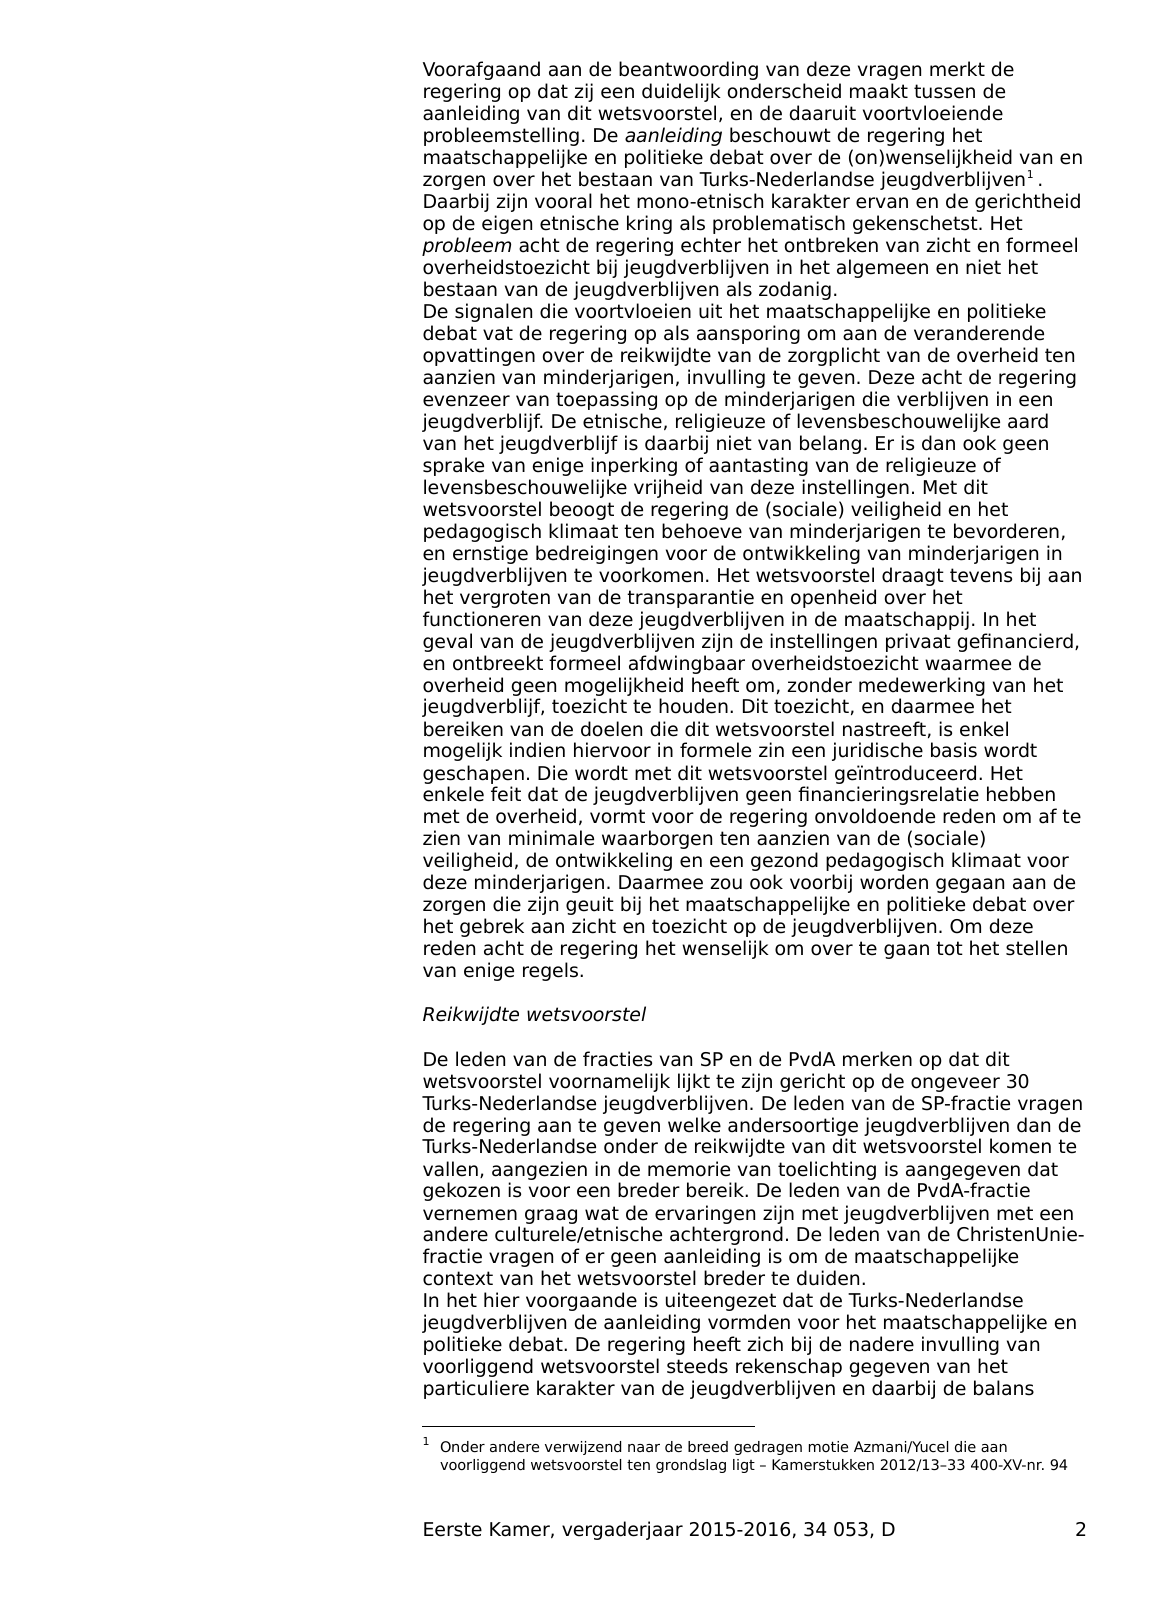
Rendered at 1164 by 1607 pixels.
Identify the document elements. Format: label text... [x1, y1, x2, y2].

text Voorafgaand aan de beantwoording van deze vragen merkt de regering op dat zij een duidelijk onderscheid maakt tussen de aanleiding van dit wetsvoorstel, en de daaruit voortvloeiende probleemstelling. De aanleiding beschouwt de regering het maatschappelijke en politieke debat over de (on)wenselijkheid van en zorgen over het bestaan van Turks-Nederlandse jeugdverblijven. Daarbij zijn vooral het mono-etnisch karakter ervan en de gerichtheid op de eigen etnische kring als problematisch gekenschetst. Het probleem acht de regering echter het ontbreken van zicht en formeel overheidstoezicht bij jeugdverblijven in het algemeen en niet het bestaan van de jeugdverblijven als zodanig. [422, 59, 1087, 301]
text Onder andere verwijzend naar de breed gedragen motie Azmani/Yucel die aan voorliggend wetsvoorstel ten grondslag ligt – Kamerstukken 2012/13–33 400-XV-nr. 94 [422, 1435, 1087, 1474]
text De signalen die voortvloeien uit het maatschappelijke en politieke debat vat de regering op als aansporing om aan de veranderende opvattingen over de reikwijdte van de zorgplicht van de overheid ten aanzien van minderjarigen, invulling te geven. Deze acht de regering evenzeer van toepassing op de minderjarigen die verblijven in een jeugdverblijf. De etnische, religieuze of levensbeschouwelijke aard van het jeugdverblijf is daarbij niet van belang. Er is dan ook geen sprake van enige inperking of aantasting van de religieuze of levensbeschouwelijke vrijheid van deze instellingen. Met dit wetsvoorstel beoogt de regering de (sociale) veiligheid en het pedagogisch klimaat ten behoeve van minderjarigen te bevorderen, en ernstige bedreigingen voor de ontwikkeling van minderjarigen in jeugdverblijven te voorkomen. Het wetsvoorstel draagt tevens bij aan het vergroten van de transparantie en openheid over het functioneren van deze jeugdverblijven in de maatschappij. In het geval van de jeugdverblijven zijn de instellingen privaat gefinancierd, en ontbreekt formeel afdwingbaar overheidstoezicht waarmee de overheid geen mogelijkheid heeft om, zonder medewerking van het jeugdverblijf, toezicht te houden. Dit toezicht, en daarmee het bereiken van de doelen die dit wetsvoorstel nastreeft, is enkel mogelijk indien hiervoor in formele zin een juridische basis wordt geschapen. Die wordt met dit wetsvoorstel geïntroduceerd. Het enkele feit dat de jeugdverblijven geen financieringsrelatie hebben met de overheid, vormt voor de regering onvoldoende reden om af te zien van minimale waarborgen ten aanzien van de (sociale) veiligheid, de ontwikkeling en een gezond pedagogisch klimaat voor deze minderjarigen. Daarmee zou ook voorbij worden gegaan aan de zorgen die zijn geuit bij het maatschappelijke en politieke debat over het gebrek aan zicht en toezicht op de jeugdverblijven. Om deze reden acht de regering het wenselijk om over te gaan tot het stellen van enige regels. [422, 301, 1087, 982]
subtitle Reikwijdte wetsvoorstel [422, 1004, 1087, 1026]
text De leden van de fracties van SP en de PvdA merken op dat dit wetsvoorstel voornamelijk lijkt te zijn gericht op de ongeveer 30 Turks-Nederlandse jeugdverblijven. De leden van de SP-fractie vragen de regering aan te geven welke andersoortige jeugdverblijven dan de Turks-Nederlandse onder de reikwijdte van dit wetsvoorstel komen te vallen, aangezien in de memorie van toelichting is aangegeven dat gekozen is voor een breder bereik. De leden van de PvdA-fractie vernemen graag wat de ervaringen zijn met jeugdverblijven met een andere culturele/etnische achtergrond. De leden van de ChristenUnie-fractie vragen of er geen aanleiding is om de maatschappelijke context van het wetsvoorstel breder te duiden. [422, 1048, 1087, 1290]
text In het hier voorgaande is uiteengezet dat de Turks-Nederlandse jeugdverblijven de aanleiding vormden voor het maatschappelijke en politieke debat. De regering heeft zich bij de nadere invulling van voorliggend wetsvoorstel steeds rekenschap gegeven van het particuliere karakter van de jeugdverblijven en daarbij de balans [422, 1290, 1087, 1400]
